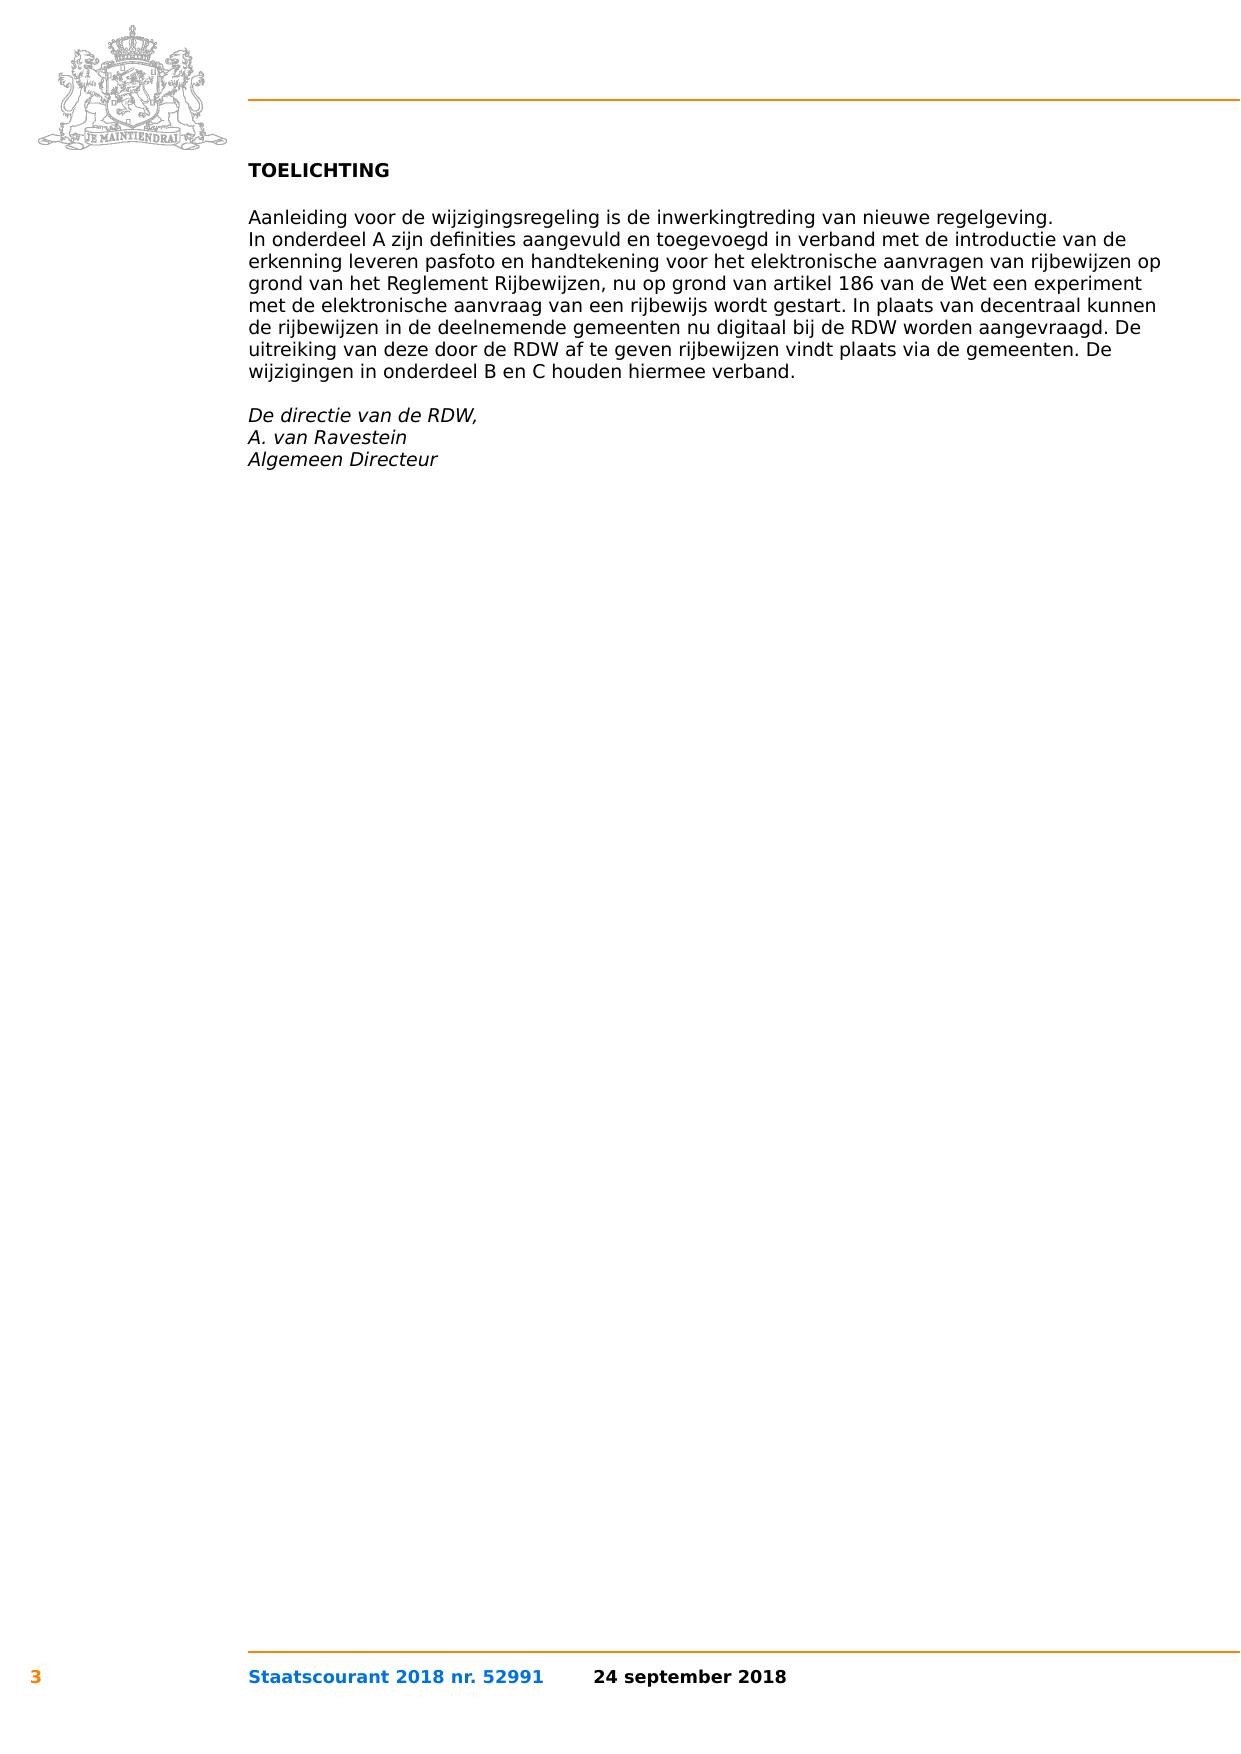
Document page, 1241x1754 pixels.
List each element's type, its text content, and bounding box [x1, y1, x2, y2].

text In onderdeel A zijn definities aangevuld en toegevoegd in verband met de introductie van de erkenning leveren pasfoto en handtekening voor het elektronische aanvragen van rijbewijzen op grond van het Reglement Rijbewijzen, nu op grond van artikel 186 van de Wet een experiment met de elektronische aanvraag van een rijbewijs wordt gestart. In plaats van decentraal kunnen de rijbewijzen in de deelnemende gemeenten nu digitaal bij de RDW worden aangevraagd. De uitreiking van deze door de RDW af te geven rijbewijzen vindt plaats via de gemeenten. De wijzigingen in onderdeel B en C houden hiermee verband. [248, 229, 1163, 383]
text Aanleiding voor de wijzigingsregeling is de inwerkingtreding van nieuwe regelgeving. [248, 207, 1163, 229]
subtitle TOELICHTING [248, 160, 1163, 182]
text De directie van de RDW, A. van Ravestein Algemeen Directeur [248, 404, 1163, 471]
picture [38, 25, 227, 150]
